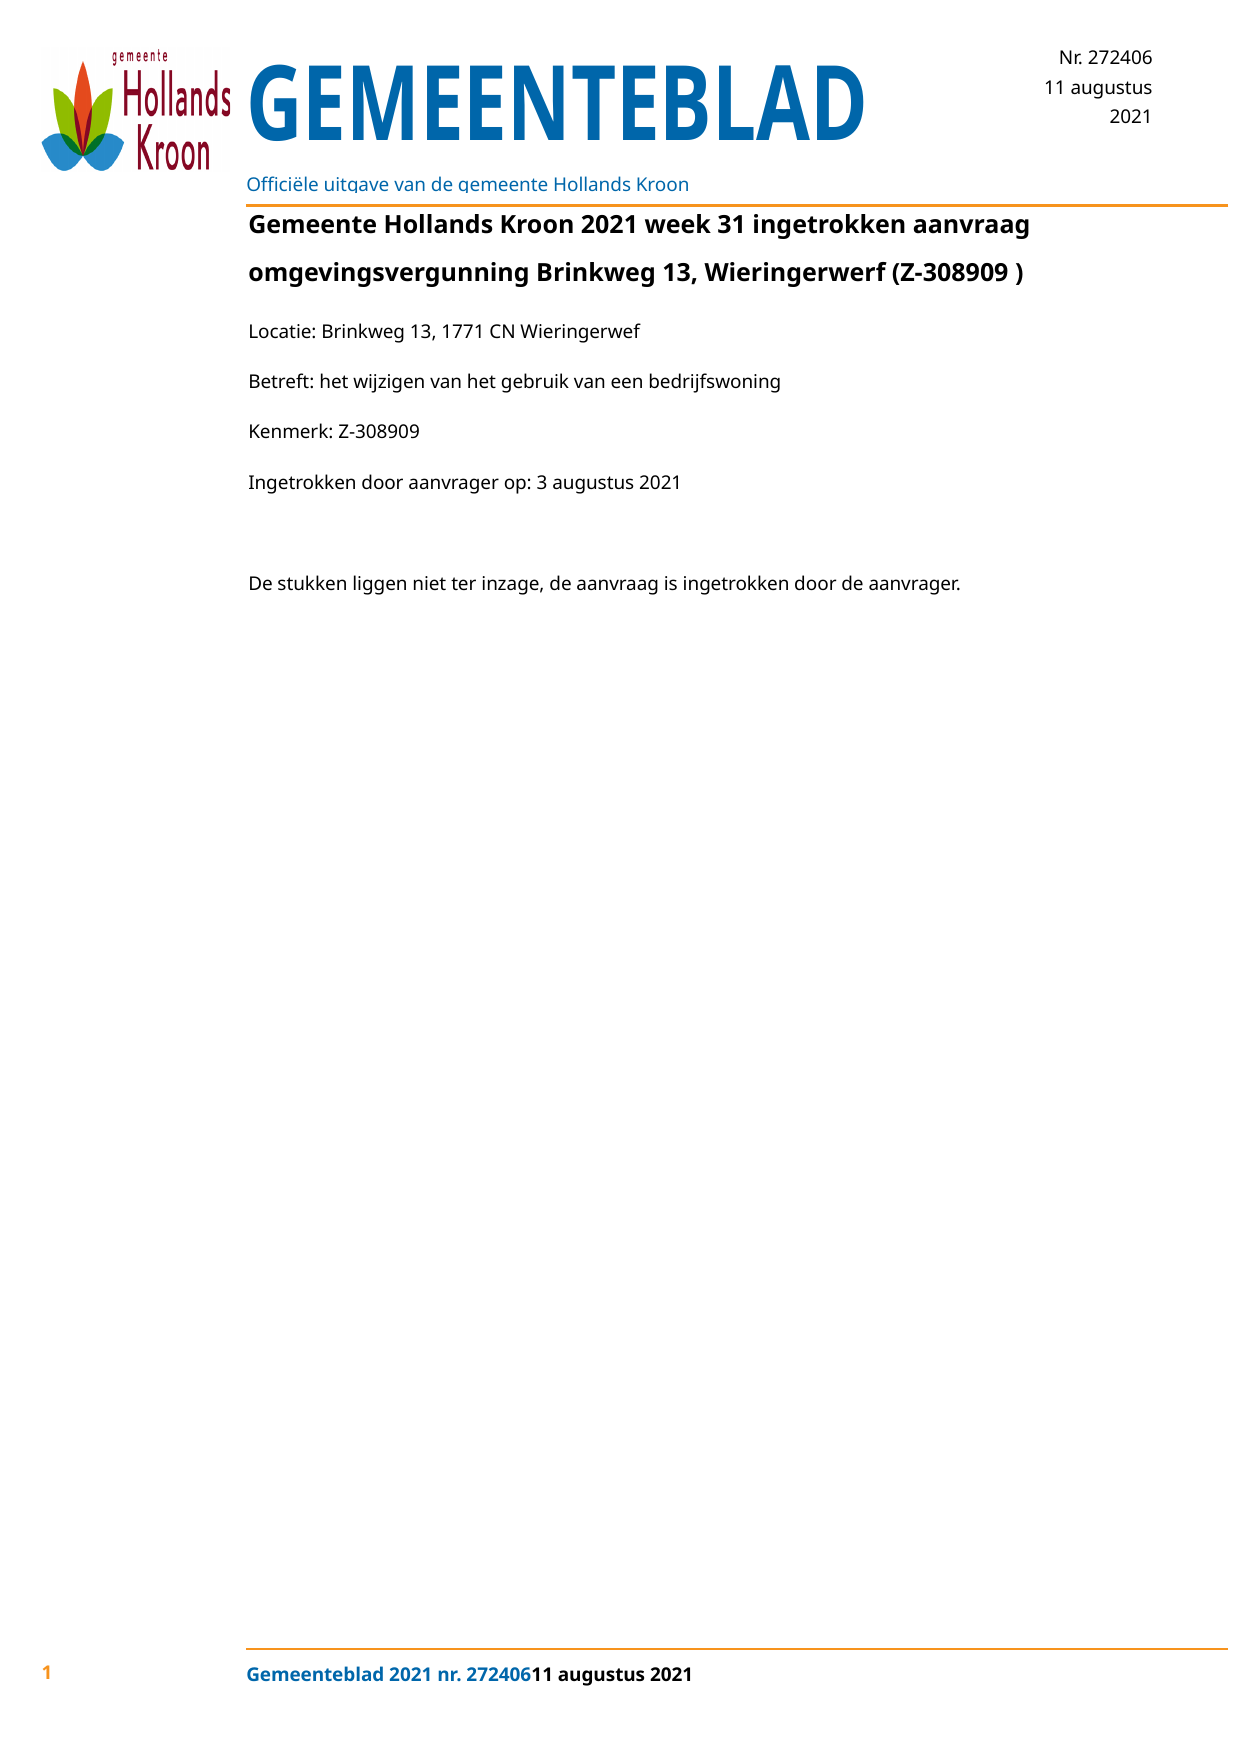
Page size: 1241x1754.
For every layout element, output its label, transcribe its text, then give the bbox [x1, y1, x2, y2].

text De stukken liggen niet ter inzage, de aanvraag is ingetrokken door de aanvrager. [248, 570, 1152, 596]
text Betreft: het wijzigen van het gebruik van een bedrijfswoning [248, 368, 1152, 394]
picture [41, 47, 231, 172]
text Gemeente Hollands Kroon 2021 week 31 ingetrokken aanvraag omgevingsvergunning Brinkweg 13, Wieringerwerf (Z-308909 ) [248, 207, 1152, 288]
text Kenmerk: Z-308909 [248, 419, 1152, 444]
text Ingetrokken door aanvrager op: 3 augustus 2021 [248, 469, 1152, 495]
text Locatie: Brinkweg 13, 1771 CN Wieringerwef [248, 318, 1152, 344]
